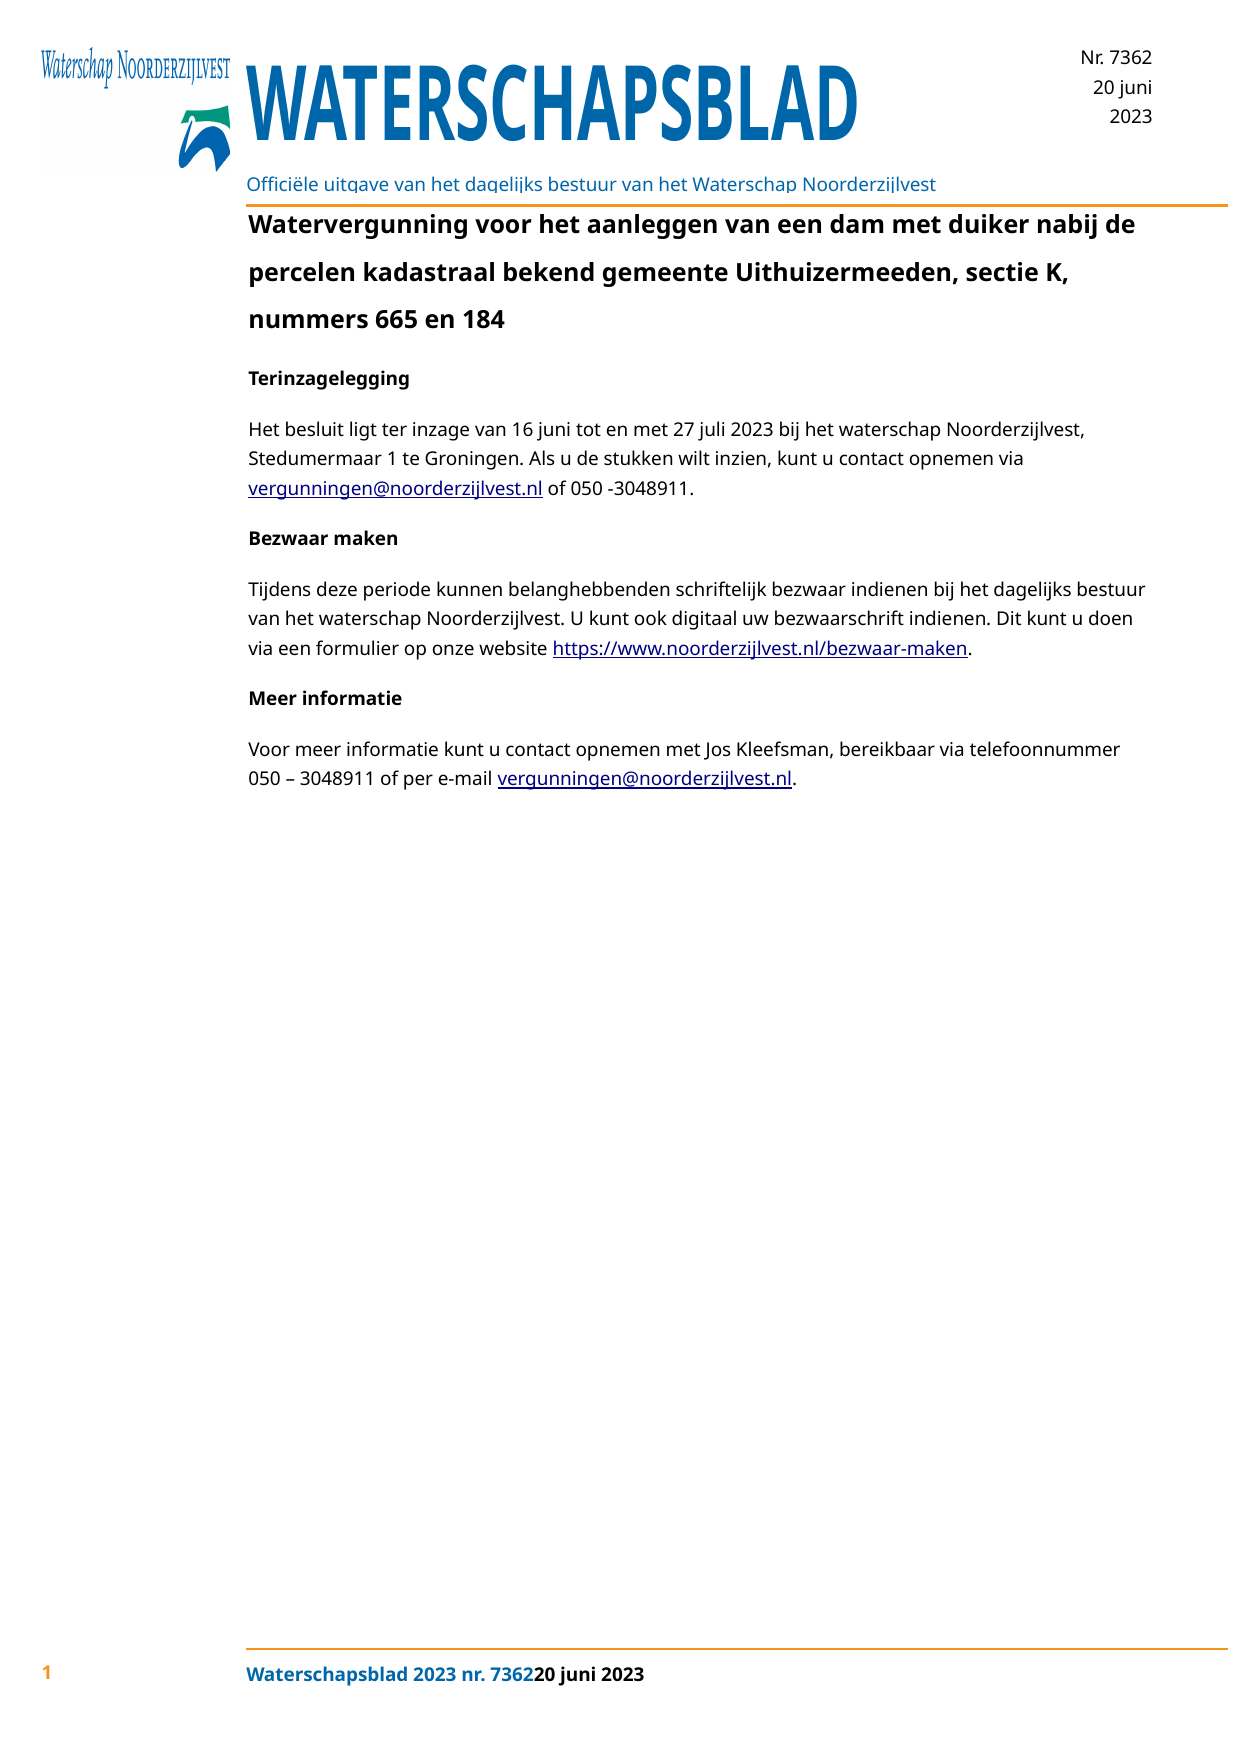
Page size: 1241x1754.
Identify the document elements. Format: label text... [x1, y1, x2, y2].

text Watervergunning voor het aanleggen van een dam met duiker nabij de percelen kadastraal bekend gemeente Uithuizermeeden, sectie K, nummers 665 en 184 [248, 207, 1152, 336]
text Het besluit ligt ter inzage van 16 juni tot en met 27 juli 2023 bij het waterschap Noorderzijlvest, Stedumermaar 1 te Groningen. Als u de stukken wilt inzien, kunt u contact opnemen via vergunningen@noorderzijlvest.nl of 050 -3048911. [248, 416, 1152, 501]
text Voor meer informatie kunt u contact opnemen met Jos Kleefsman, bereikbaar via telefoonnummer 050 – 3048911 of per e-mail vergunningen@noorderzijlvest.nl. [248, 736, 1152, 791]
text Terinzagelegging [248, 366, 1152, 391]
picture [41, 47, 231, 172]
text Bezwaar maken [248, 526, 1152, 551]
text Meer informatie [248, 686, 1152, 711]
text Tijdens deze periode kunnen belanghebbenden schriftelijk bezwaar indienen bij het dagelijks bestuur van het waterschap Noorderzijlvest. U kunt ook digitaal uw bezwaarschrift indienen. Dit kunt u doen via een formulier op onze website https://www.noorderzijlvest.nl/bezwaar-maken. [248, 576, 1152, 661]
